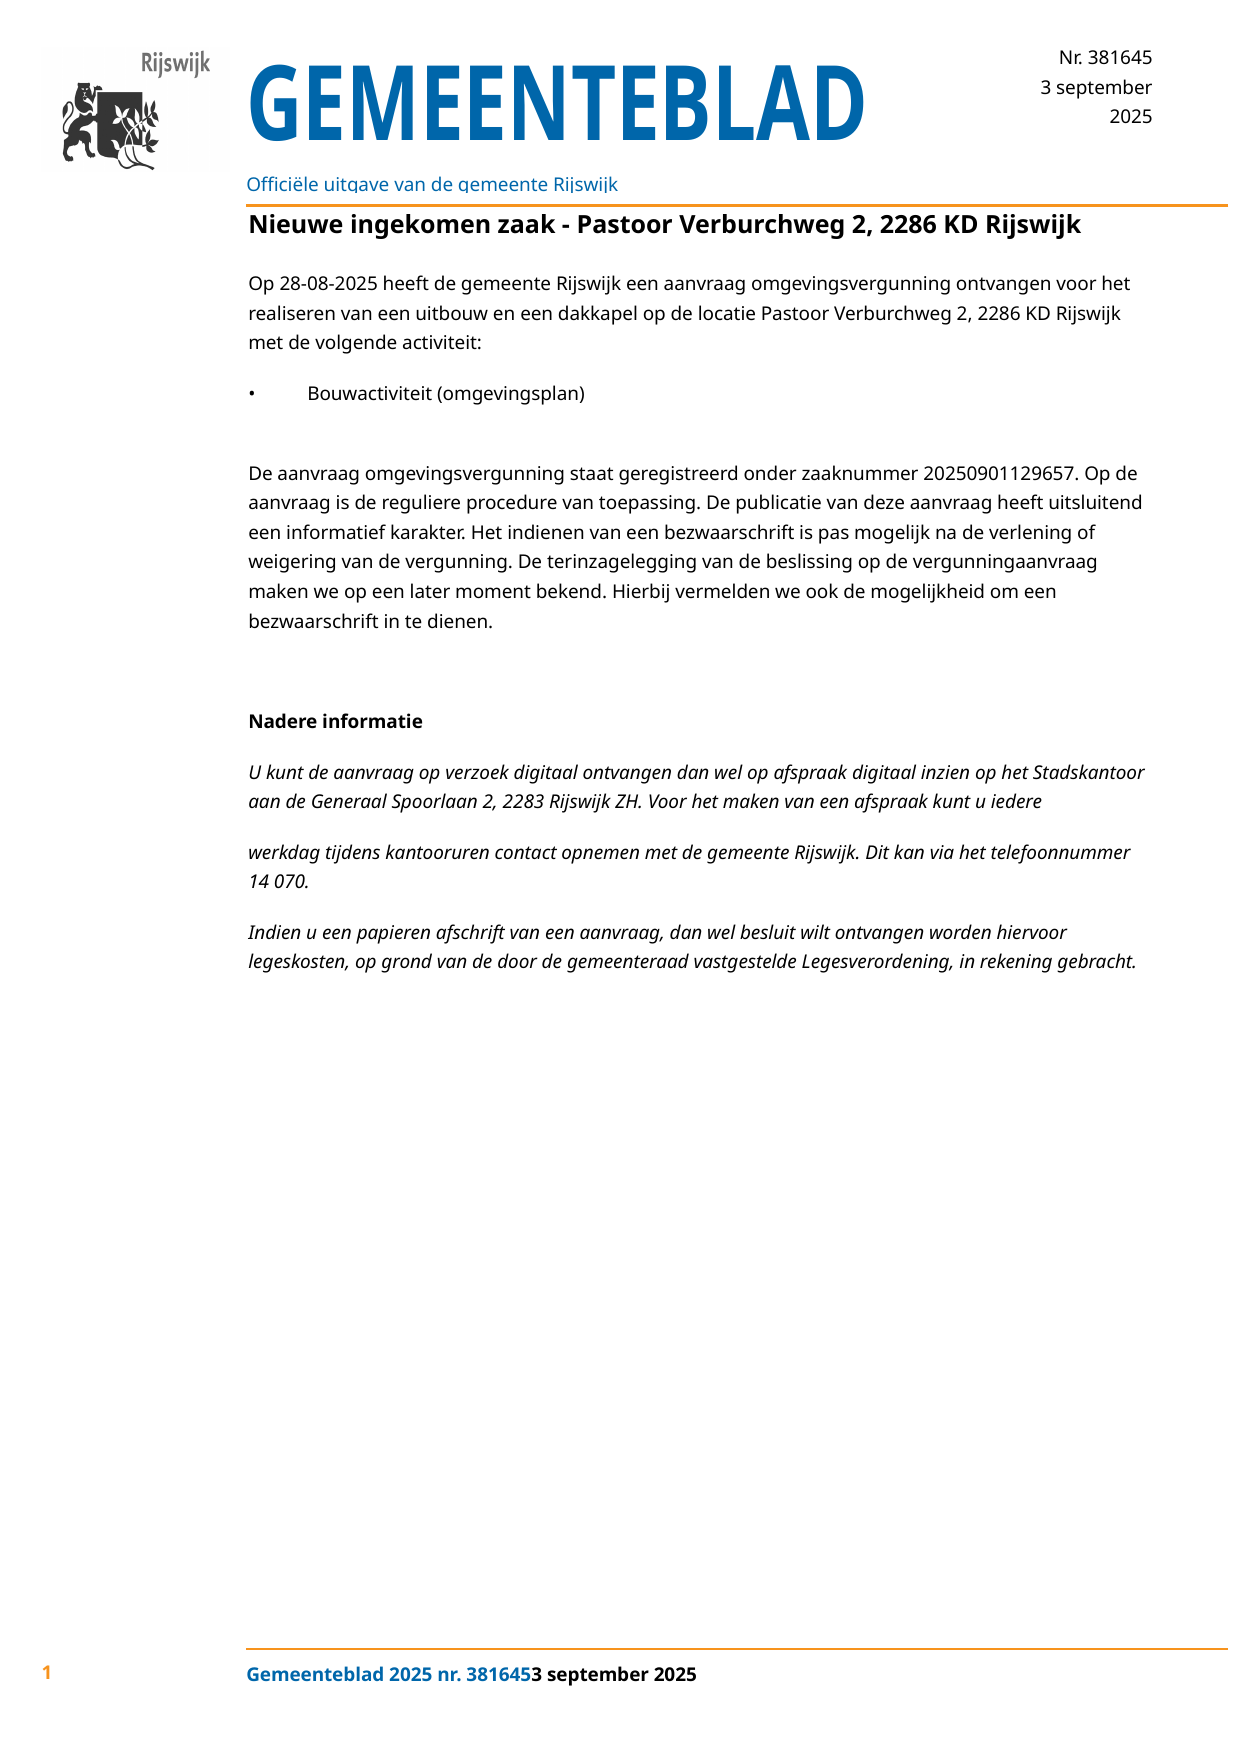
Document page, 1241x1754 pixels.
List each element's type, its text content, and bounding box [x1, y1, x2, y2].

text De aanvraag omgevingsvergunning staat geregistreerd onder zaaknummer 20250901129657. Op de aanvraag is de reguliere procedure van toepassing. De publicatie van deze aanvraag heeft uitsluitend een informatief karakter. Het indienen van een bezwaarschrift is pas mogelijk na de verlening of weigering van de vergunning. De terinzagelegging van de beslissing op de vergunningaanvraag maken we op een later moment bekend. Hierbij vermelden we ook de mogelijkheid om een bezwaarschrift in te dienen. [248, 460, 1152, 633]
text Indien u een papieren afschrift van een aanvraag, dan wel besluit wilt ontvangen worden hiervoor legeskosten, op grond van de door de gemeenteraad vastgestelde Legesverordening, in rekening gebracht. [248, 919, 1152, 974]
picture [41, 47, 231, 172]
list Bouwactiviteit (omgevingsplan) [248, 380, 1152, 406]
text werkdag tijdens kantooruren contact opnemen met de gemeente Rijswijk. Dit kan via het telefoonnummer 14 070. [248, 839, 1152, 894]
text Op 28-08-2025 heeft de gemeente Rijswijk een aanvraag omgevingsvergunning ontvangen voor het realiseren van een uitbouw en een dakkapel op de locatie Pastoor Verburchweg 2, 2286 KD Rijswijk met de volgende activiteit: [248, 270, 1152, 355]
text Nadere informatie [248, 709, 1152, 734]
text Nieuwe ingekomen zaak - Pastoor Verburchweg 2, 2286 KD Rijswijk [248, 207, 1152, 241]
text U kunt de aanvraag op verzoek digitaal ontvangen dan wel op afspraak digitaal inzien op het Stadskantoor aan de Generaal Spoorlaan 2, 2283 Rijswijk ZH. Voor het maken van een afspraak kunt u iedere [248, 759, 1152, 814]
